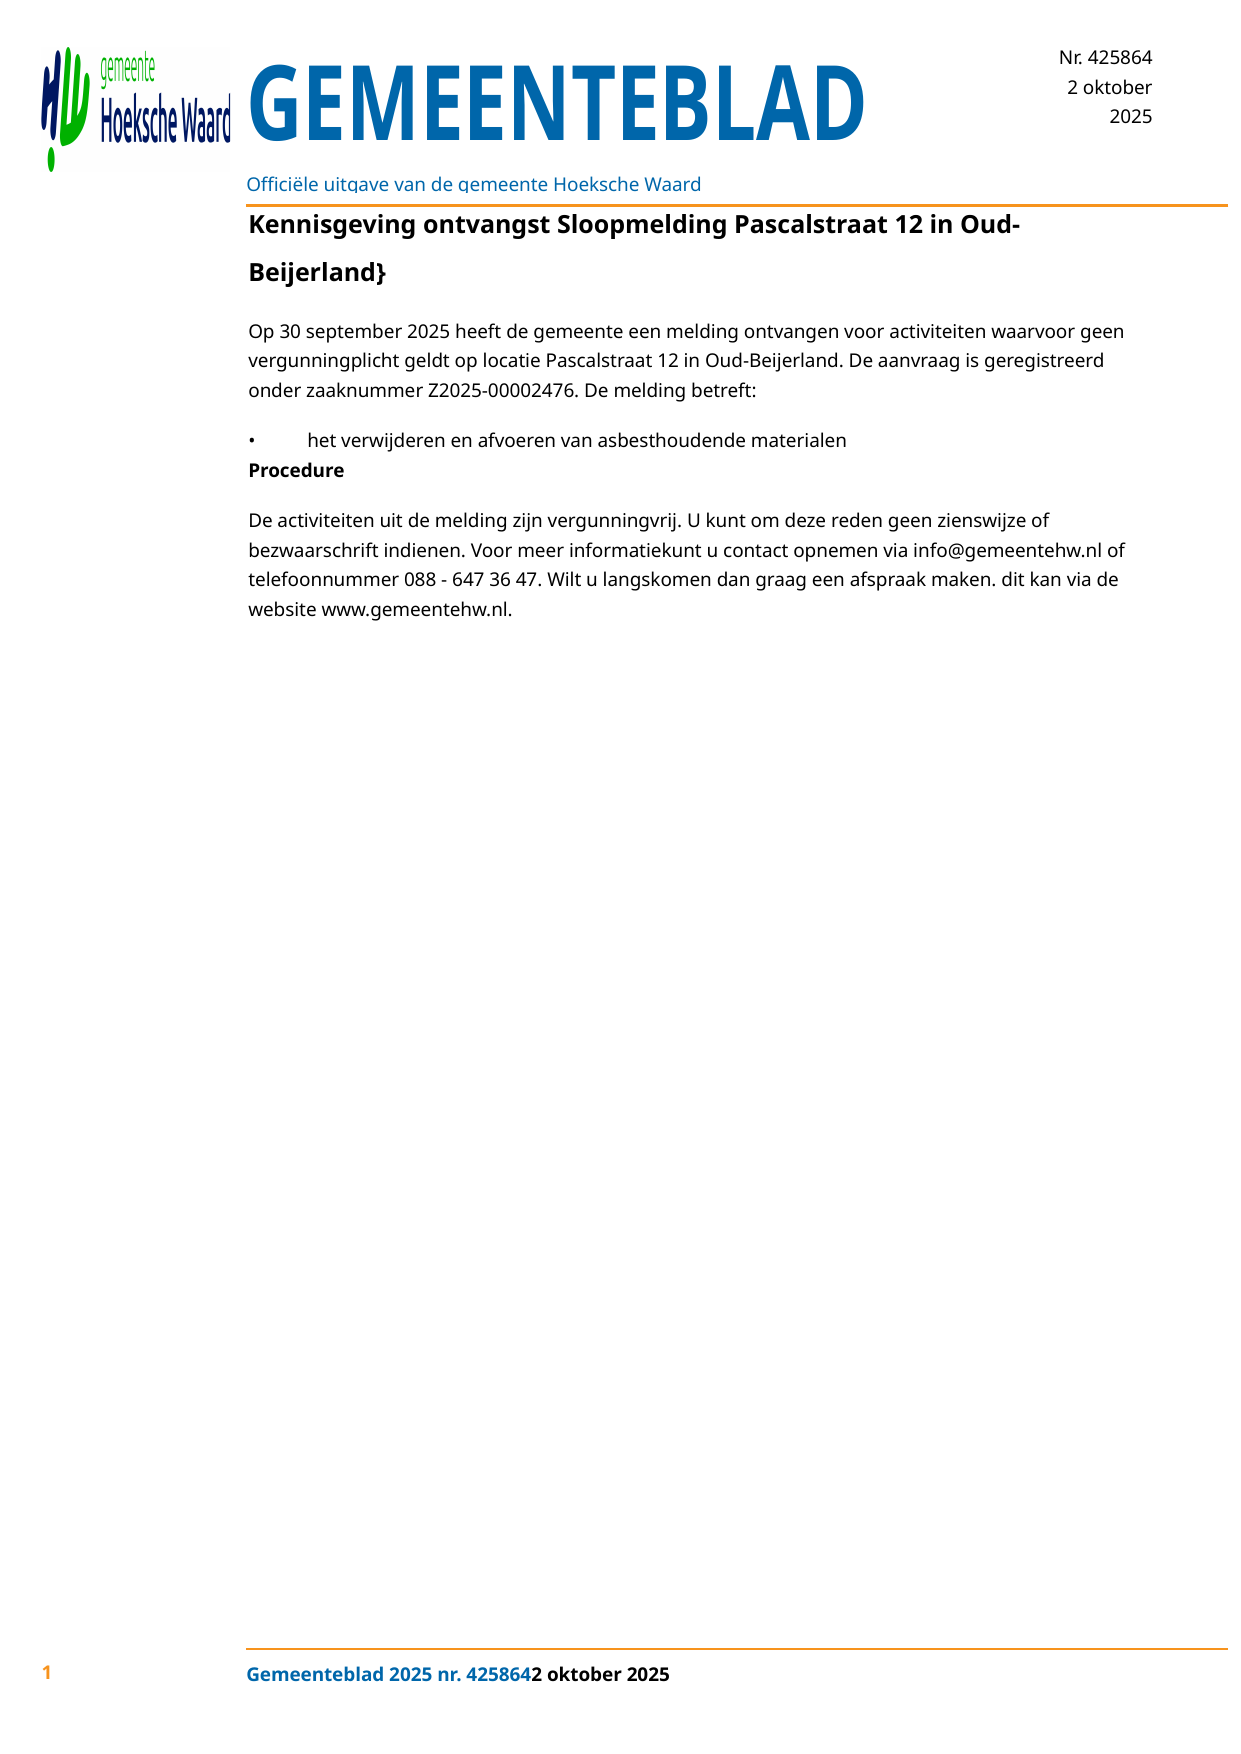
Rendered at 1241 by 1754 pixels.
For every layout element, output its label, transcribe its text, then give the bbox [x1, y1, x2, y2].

list het verwijderen en afvoeren van asbesthoudende materialen [248, 427, 1152, 453]
text Procedure [248, 457, 1152, 483]
text De activiteiten uit de melding zijn vergunningvrij. U kunt om deze reden geen zienswijze of bezwaarschrift indienen. Voor meer informatiekunt u contact opnemen via info@gemeentehw.nl of telefoonnummer 088 - 647 36 47. Wilt u langskomen dan graag een afspraak maken. dit kan via de website www.gemeentehw.nl. [248, 507, 1152, 622]
text Op 30 september 2025 heeft de gemeente een melding ontvangen voor activiteiten waarvoor geen vergunningplicht geldt op locatie Pascalstraat 12 in Oud-Beijerland. De aanvraag is geregistreerd onder zaaknummer Z2025-00002476. De melding betreft: [248, 318, 1152, 403]
text Kennisgeving ontvangst Sloopmelding Pascalstraat 12 in Oud-Beijerland} [248, 207, 1152, 288]
picture [41, 47, 231, 172]
